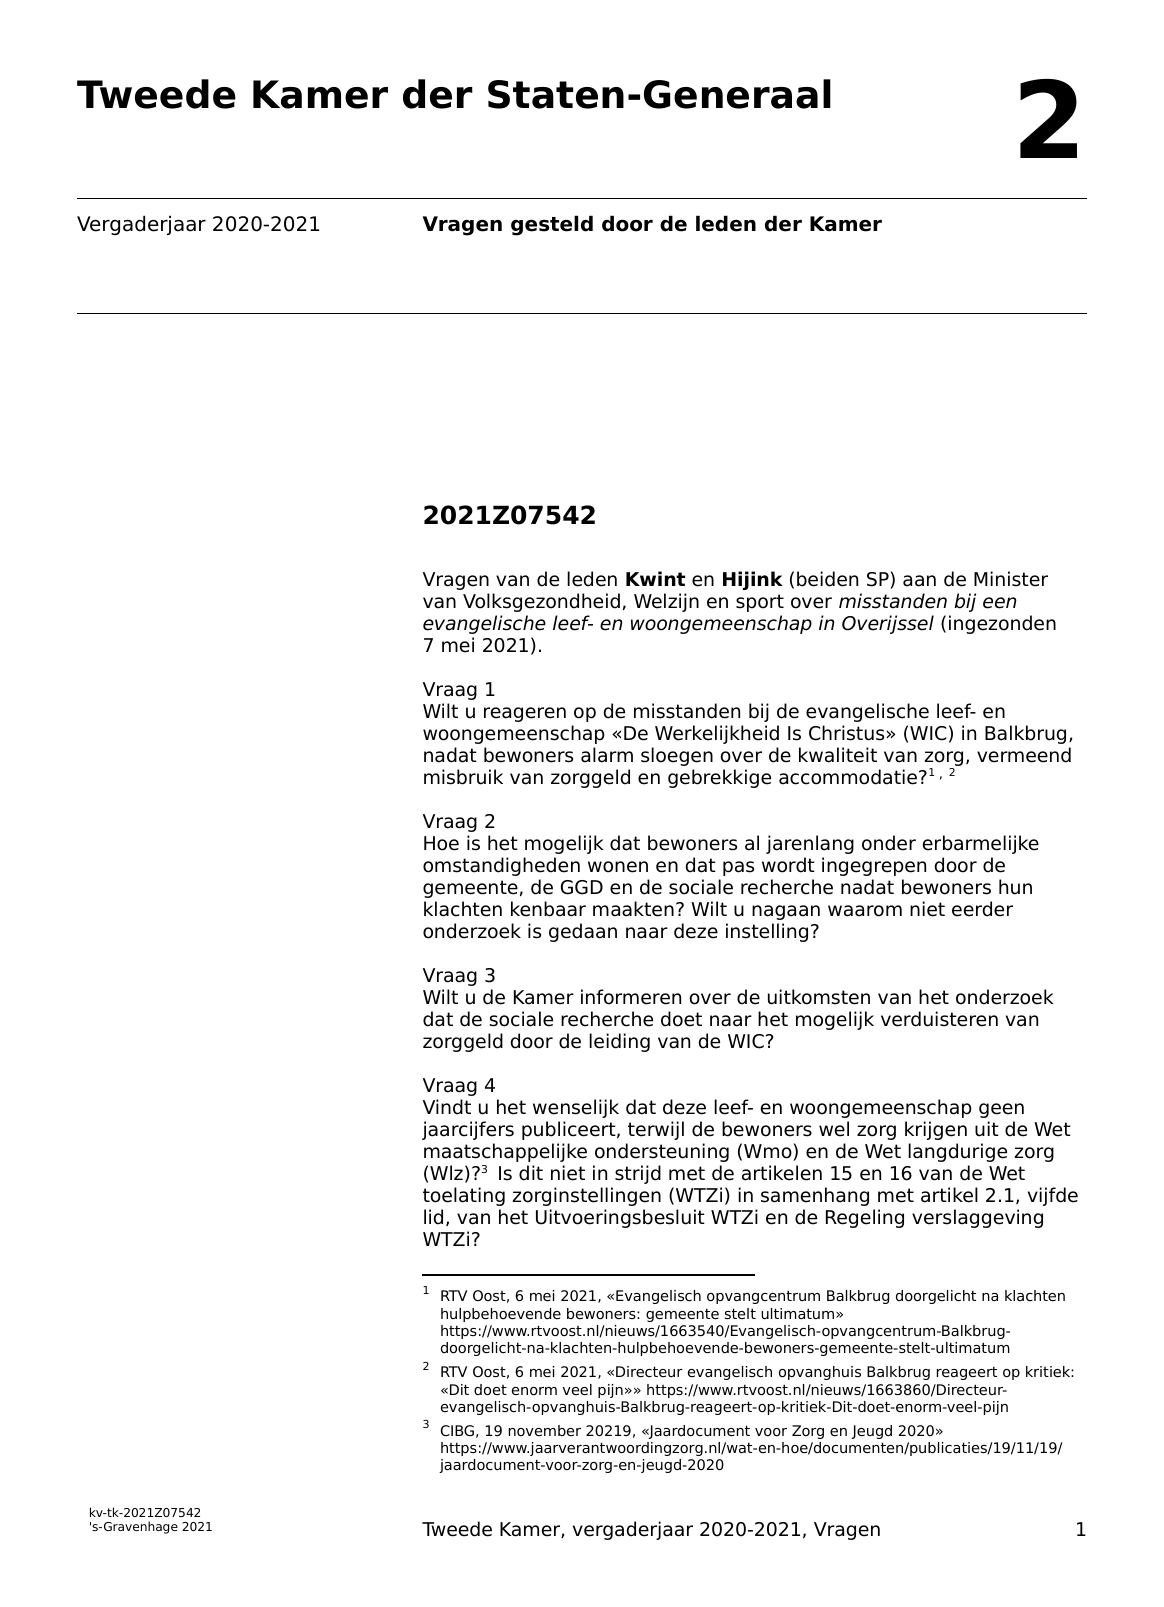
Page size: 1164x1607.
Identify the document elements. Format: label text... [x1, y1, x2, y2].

text Wilt u de Kamer informeren over de uitkomsten van het onderzoek dat de sociale recherche doet naar het mogelijk verduisteren van zorggeld door de leiding van de WIC? [422, 987, 1087, 1053]
text Vraag 1 [422, 679, 1087, 701]
text Vindt u het wenselijk dat deze leef- en woongemeenschap geen jaarcijfers publiceert, terwijl de bewoners wel zorg krijgen uit de Wet maatschappelijke ondersteuning (Wmo) en de Wet langdurige zorg (Wlz)? Is dit niet in strijd met de artikelen 15 en 16 van de Wet toelating zorginstellingen (WTZi) in samenhang met artikel 2.1, vijfde lid, van het Uitvoeringsbesluit WTZi en de Regeling verslaggeving WTZi? [422, 1097, 1087, 1251]
table_header 2 [886, 59, 1087, 198]
text Vraag 4 [422, 1075, 1087, 1097]
text RTV Oost, 6 mei 2021, «Evangelisch opvangcentrum Balkbrug doorgelicht na klachten hulpbehoevende bewoners: gemeente stelt ultimatum» https://www.rtvoost.nl/nieuws/1663540/Evangelisch-opvangcentrum-Balkbrug-doorgelicht-na-klachten-hulpbehoevende-bewoners-gemeente-stelt-ultimatum [422, 1284, 1087, 1357]
text Hoe is het mogelijk dat bewoners al jarenlang onder erbarmelijke omstandigheden wonen en dat pas wordt ingegrepen door de gemeente, de GGD en de sociale recherche nadat bewoners hun klachten kenbaar maakten? Wilt u nagaan waarom niet eerder onderzoek is gedaan naar deze instelling? [422, 833, 1087, 943]
text Vragen van de leden Kwint en Hijink (beiden SP) aan de Minister van Volksgezondheid, Welzijn en sport over misstanden bij een evangelische leef- en woongemeenschap in Overijssel (ingezonden 7 mei 2021). [422, 569, 1087, 657]
text RTV Oost, 6 mei 2021, «Directeur evangelisch opvanghuis Balkbrug reageert op kritiek: «Dit doet enorm veel pijn»» https://www.rtvoost.nl/nieuws/1663860/Directeur-evangelisch-opvanghuis-Balkbrug-reageert-op-kritiek-Dit-doet-enorm-veel-pijn [422, 1360, 1087, 1416]
text Vraag 2 [422, 811, 1087, 833]
text 2021Z07542 [422, 501, 1087, 531]
table_header Tweede Kamer der Staten-Generaal [77, 59, 886, 198]
table_cell Vergaderjaar 2020-2021 [77, 199, 422, 313]
text Wilt u reageren op de misstanden bij de evangelische leef- en woongemeenschap «De Werkelijkheid Is Christus» (WIC) in Balkbrug, nadat bewoners alarm sloegen over de kwaliteit van zorg, vermeend misbruik van zorggeld en gebrekkige accommodatie?, [422, 701, 1087, 789]
text Vraag 3 [422, 965, 1087, 987]
text 's-Gravenhage 2021 [88, 1520, 323, 1534]
table_cell Vragen gesteld door de leden der Kamer [422, 199, 1087, 313]
text CIBG, 19 november 20219, «Jaardocument voor Zorg en Jeugd 2020» https://www.jaarverantwoordingzorg.nl/wat-en-hoe/documenten/publicaties/19/11/19/jaardocument-voor-zorg-en-jeugd-2020 [422, 1418, 1087, 1474]
text kv-tk-2021Z07542 [88, 1506, 323, 1520]
